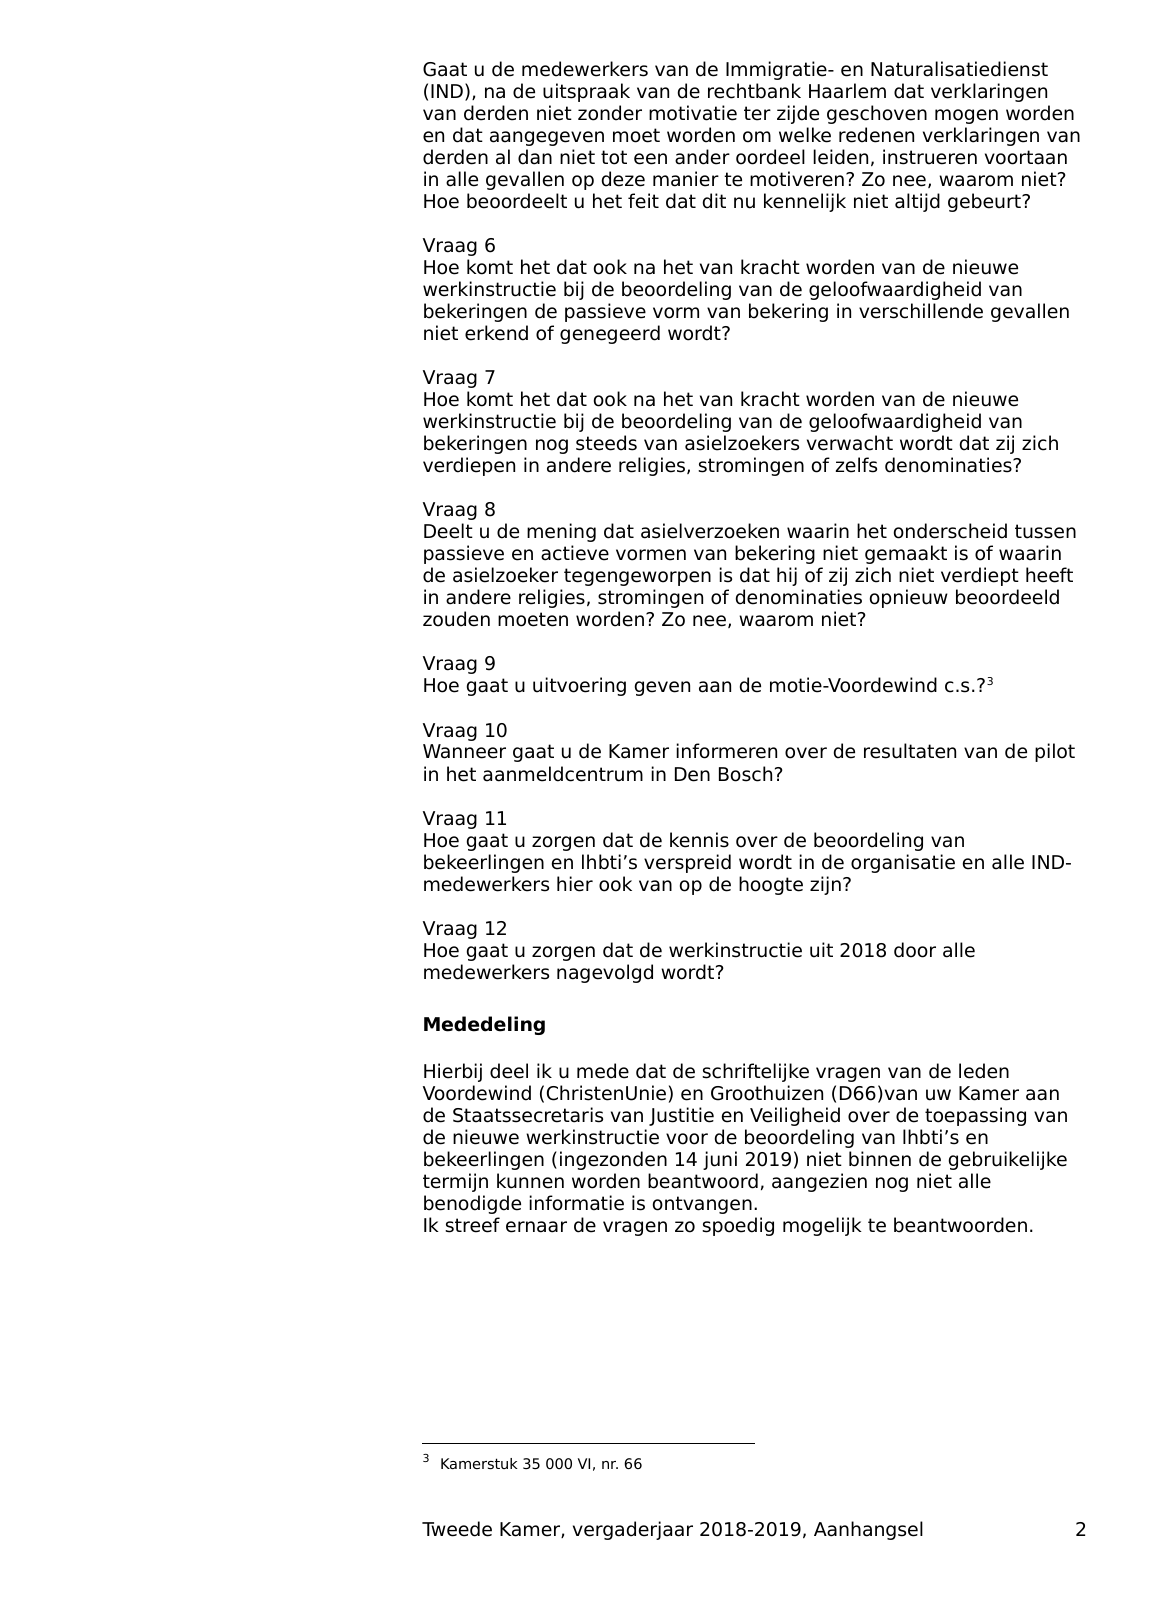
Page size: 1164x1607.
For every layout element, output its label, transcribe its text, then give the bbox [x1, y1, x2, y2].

text Vraag 7 [422, 367, 1087, 389]
text Vraag 11 [422, 808, 1087, 829]
text Hoe gaat u zorgen dat de werkinstructie uit 2018 door alle medewerkers nagevolgd wordt? [422, 940, 1087, 984]
text Hierbij deel ik u mede dat de schriftelijke vragen van de leden Voordewind (ChristenUnie) en Groothuizen (D66)van uw Kamer aan de Staatssecretaris van Justitie en Veiligheid over de toepassing van de nieuwe werkinstructie voor de beoordeling van lhbti’s en bekeerlingen (ingezonden 14 juni 2019) niet binnen de gebruikelijke termijn kunnen worden beantwoord, aangezien nog niet alle benodigde informatie is ontvangen. [422, 1061, 1087, 1214]
text Vraag 12 [422, 918, 1087, 940]
text Deelt u de mening dat asielverzoeken waarin het onderscheid tussen passieve en actieve vormen van bekering niet gemaakt is of waarin de asielzoeker tegengeworpen is dat hij of zij zich niet verdiept heeft in andere religies, stromingen of denominaties opnieuw beoordeeld zouden moeten worden? Zo nee, waarom niet? [422, 521, 1087, 631]
text Vraag 8 [422, 499, 1087, 521]
text Hoe gaat u uitvoering geven aan de motie-Voordewind c.s.? [422, 675, 1087, 697]
text Vraag 9 [422, 653, 1087, 675]
text Wanneer gaat u de Kamer informeren over de resultaten van de pilot in het aanmeldcentrum in Den Bosch? [422, 741, 1087, 785]
text Vraag 10 [422, 719, 1087, 741]
text Ik streef ernaar de vragen zo spoedig mogelijk te beantwoorden. [422, 1214, 1087, 1236]
text Vraag 6 [422, 235, 1087, 257]
subtitle Mededeling [422, 1014, 1087, 1036]
text Hoe gaat u zorgen dat de kennis over de beoordeling van bekeerlingen en lhbti’s verspreid wordt in de organisatie en alle IND-medewerkers hier ook van op de hoogte zijn? [422, 829, 1087, 896]
text Kamerstuk 35 000 VI, nr. 66 [422, 1452, 1087, 1474]
text Hoe komt het dat ook na het van kracht worden van de nieuwe werkinstructie bij de beoordeling van de geloofwaardigheid van bekeringen de passieve vorm van bekering in verschillende gevallen niet erkend of genegeerd wordt? [422, 257, 1087, 345]
text Gaat u de medewerkers van de Immigratie- en Naturalisatiedienst (IND), na de uitspraak van de rechtbank Haarlem dat verklaringen van derden niet zonder motivatie ter zijde geschoven mogen worden en dat aangegeven moet worden om welke redenen verklaringen van derden al dan niet tot een ander oordeel leiden, instrueren voortaan in alle gevallen op deze manier te motiveren? Zo nee, waarom niet? Hoe beoordeelt u het feit dat dit nu kennelijk niet altijd gebeurt? [422, 59, 1087, 213]
text Hoe komt het dat ook na het van kracht worden van de nieuwe werkinstructie bij de beoordeling van de geloofwaardigheid van bekeringen nog steeds van asielzoekers verwacht wordt dat zij zich verdiepen in andere religies, stromingen of zelfs denominaties? [422, 389, 1087, 477]
